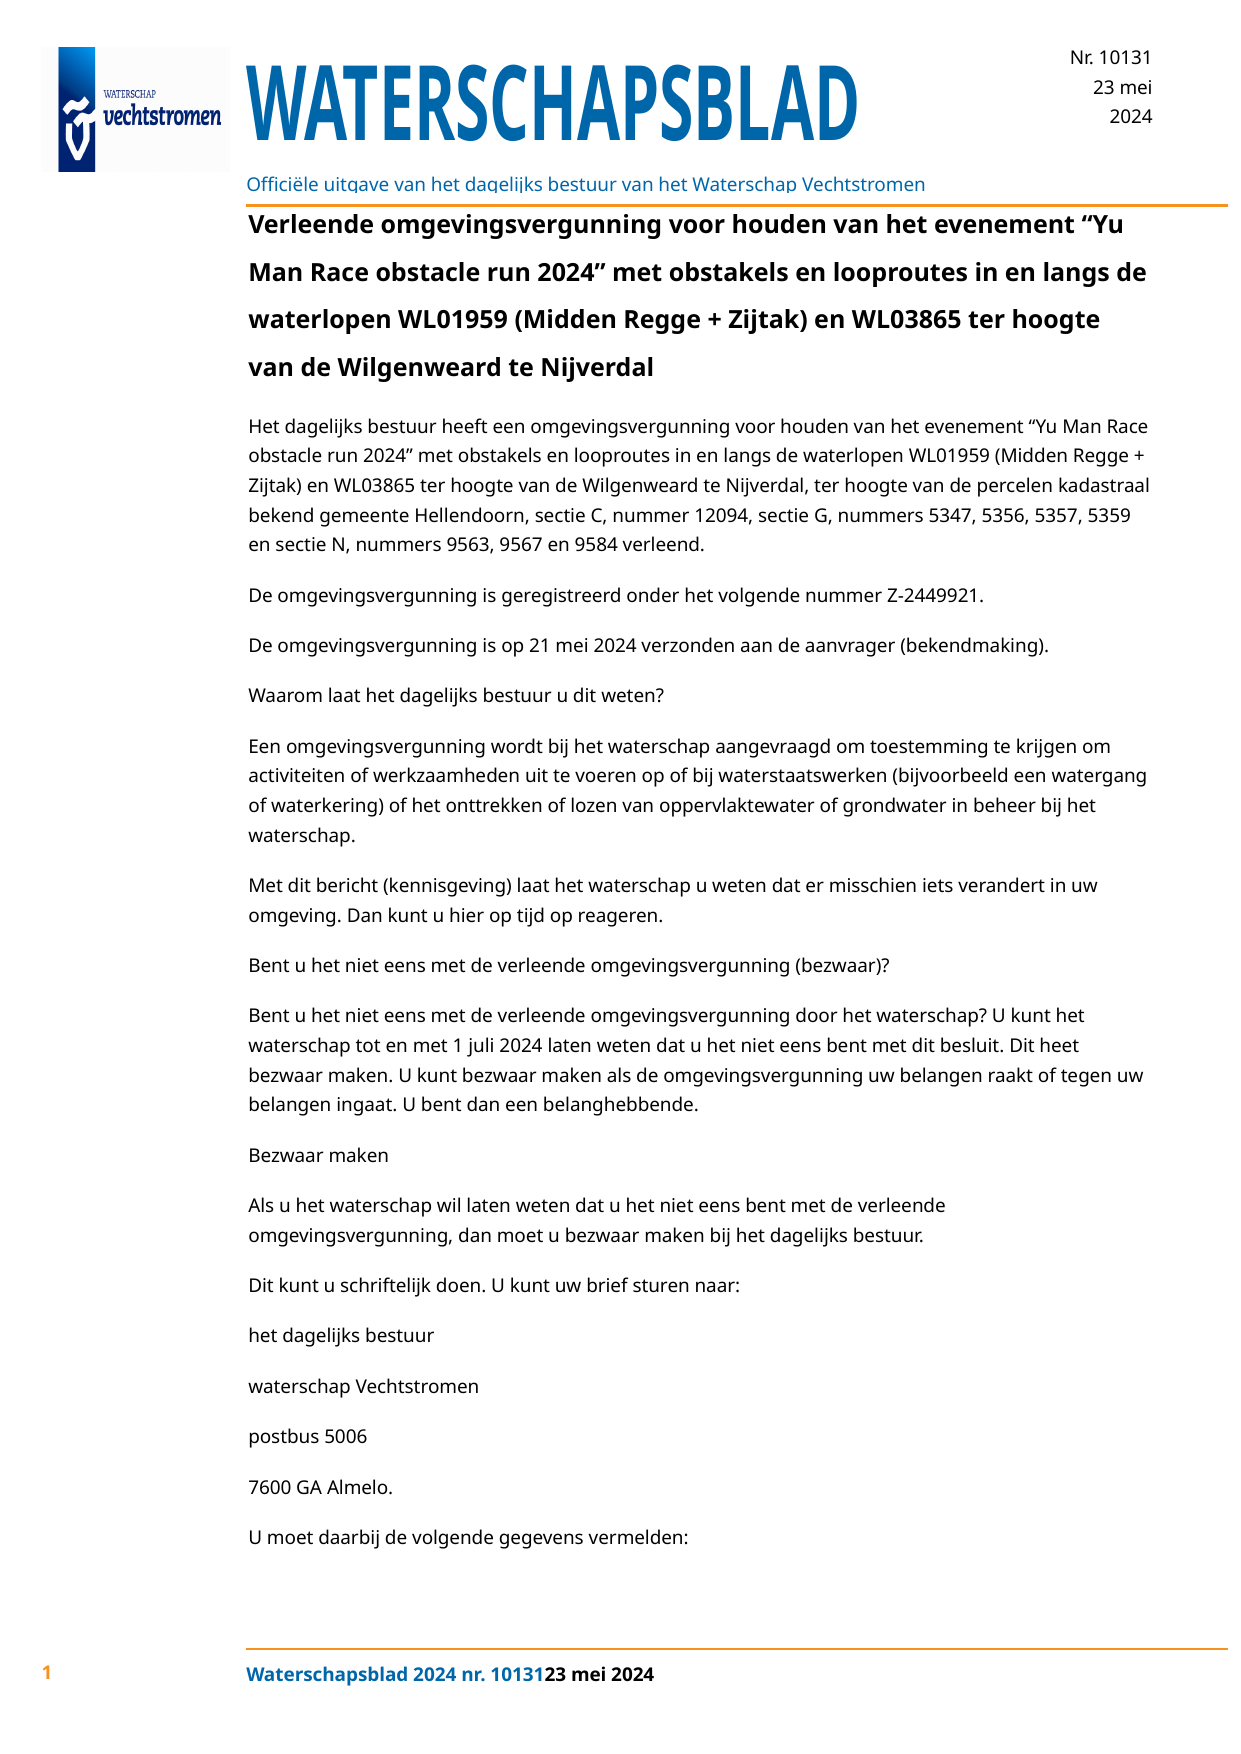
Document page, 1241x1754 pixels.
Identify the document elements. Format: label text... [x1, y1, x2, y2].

text Met dit bericht (kennisgeving) laat het waterschap u weten dat er misschien iets verandert in uw omgeving. Dan kunt u hier op tijd op reageren. [248, 872, 1152, 928]
text Het dagelijks bestuur heeft een omgevingsvergunning voor houden van het evenement “Yu Man Race obstacle run 2024” met obstakels en looproutes in en langs de waterlopen WL01959 (Midden Regge + Zijtak) en WL03865 ter hoogte van de Wilgenweard te Nijverdal, ter hoogte van de percelen kadastraal bekend gemeente Hellendoorn, sectie C, nummer 12094, sectie G, nummers 5347, 5356, 5357, 5359 en sectie N, nummers 9563, 9567 en 9584 verleend. [248, 413, 1152, 557]
text Dit kunt u schriftelijk doen. U kunt uw brief sturen naar: [248, 1272, 1152, 1298]
text De omgevingsvergunning is geregistreerd onder het volgende nummer Z-2449921. [248, 582, 1152, 608]
text U moet daarbij de volgende gegevens vermelden: [248, 1524, 1152, 1550]
text Bent u het niet eens met de verleende omgevingsvergunning (bezwaar)? [248, 952, 1152, 978]
text waterschap Vechtstromen [248, 1373, 1152, 1399]
text Waarom laat het dagelijks bestuur u dit weten? [248, 683, 1152, 708]
text Bent u het niet eens met de verleende omgevingsvergunning door het waterschap? U kunt het waterschap tot en met 1 juli 2024 laten weten dat u het niet eens bent met dit besluit. Dit heet bezwaar maken. U kunt bezwaar maken als de omgevingsvergunning uw belangen raakt of tegen uw belangen ingaat. U bent dan een belanghebbende. [248, 1003, 1152, 1117]
text De omgevingsvergunning is op 21 mei 2024 verzonden aan de aanvrager (bekendmaking). [248, 632, 1152, 658]
text postbus 5006 [248, 1423, 1152, 1449]
text Verleende omgevingsvergunning voor houden van het evenement “Yu Man Race obstacle run 2024” met obstakels en looproutes in en langs de waterlopen WL01959 (Midden Regge + Zijtak) en WL03865 ter hoogte van de Wilgenweard te Nijverdal [248, 207, 1152, 384]
text het dagelijks bestuur [248, 1323, 1152, 1348]
text Een omgevingsvergunning wordt bij het waterschap aangevraagd om toestemming te krijgen om activiteiten of werkzaamheden uit te voeren op of bij waterstaatswerken (bijvoorbeeld een watergang of waterkering) of het onttrekken of lozen van oppervlaktewater of grondwater in beheer bij het waterschap. [248, 733, 1152, 848]
text 7600 GA Almelo. [248, 1474, 1152, 1500]
text Bezwaar maken [248, 1142, 1152, 1168]
picture [41, 47, 231, 172]
text Als u het waterschap wil laten weten dat u het niet eens bent met de verleende omgevingsvergunning, dan moet u bezwaar maken bij het dagelijks bestuur. [248, 1192, 1152, 1248]
